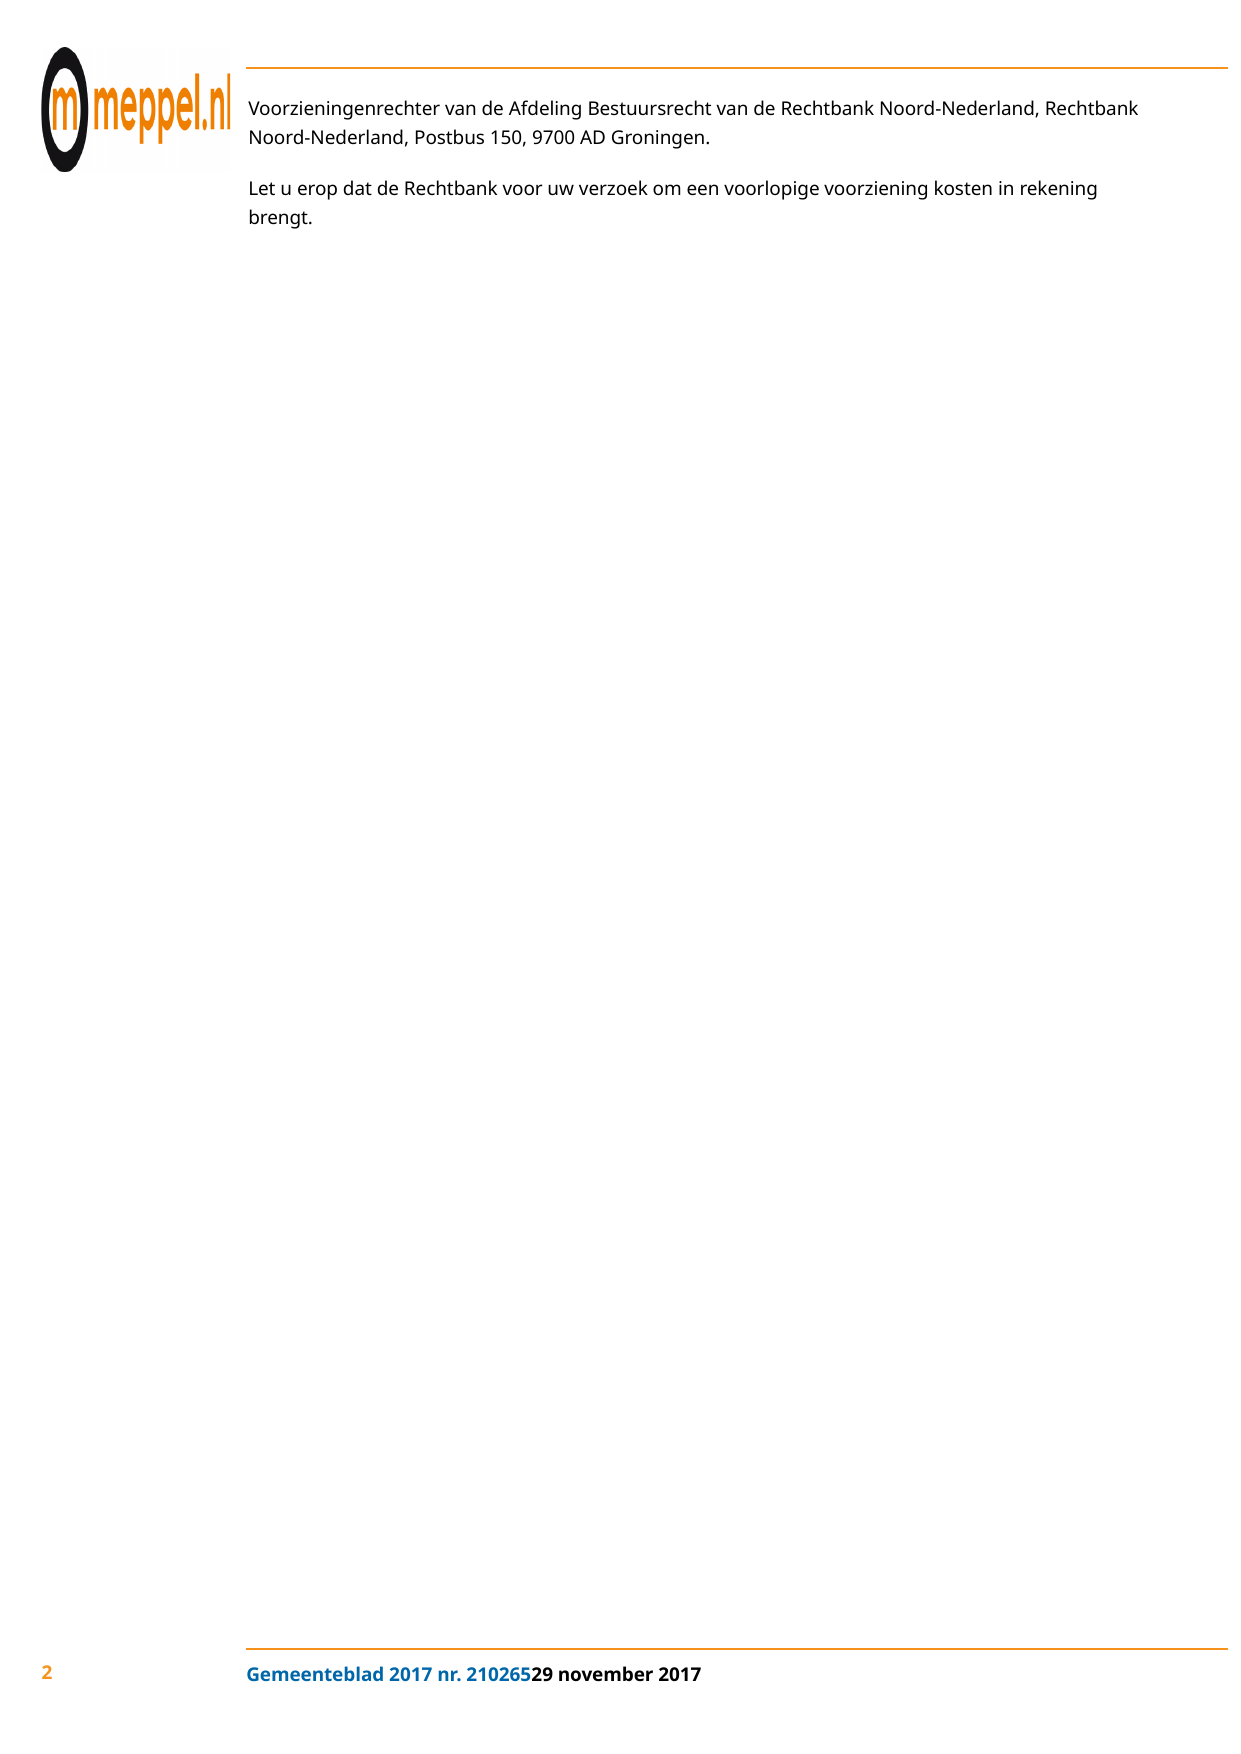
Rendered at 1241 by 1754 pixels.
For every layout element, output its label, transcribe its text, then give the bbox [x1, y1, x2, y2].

picture [41, 47, 231, 172]
text Let u erop dat de Rechtbank voor uw verzoek om een voorlopige voorziening kosten in rekening brengt. [248, 175, 1152, 230]
text Voorzieningenrechter van de Afdeling Bestuursrecht van de Rechtbank Noord-Nederland, Rechtbank Noord-Nederland, Postbus 150, 9700 AD Groningen. [248, 95, 1152, 150]
